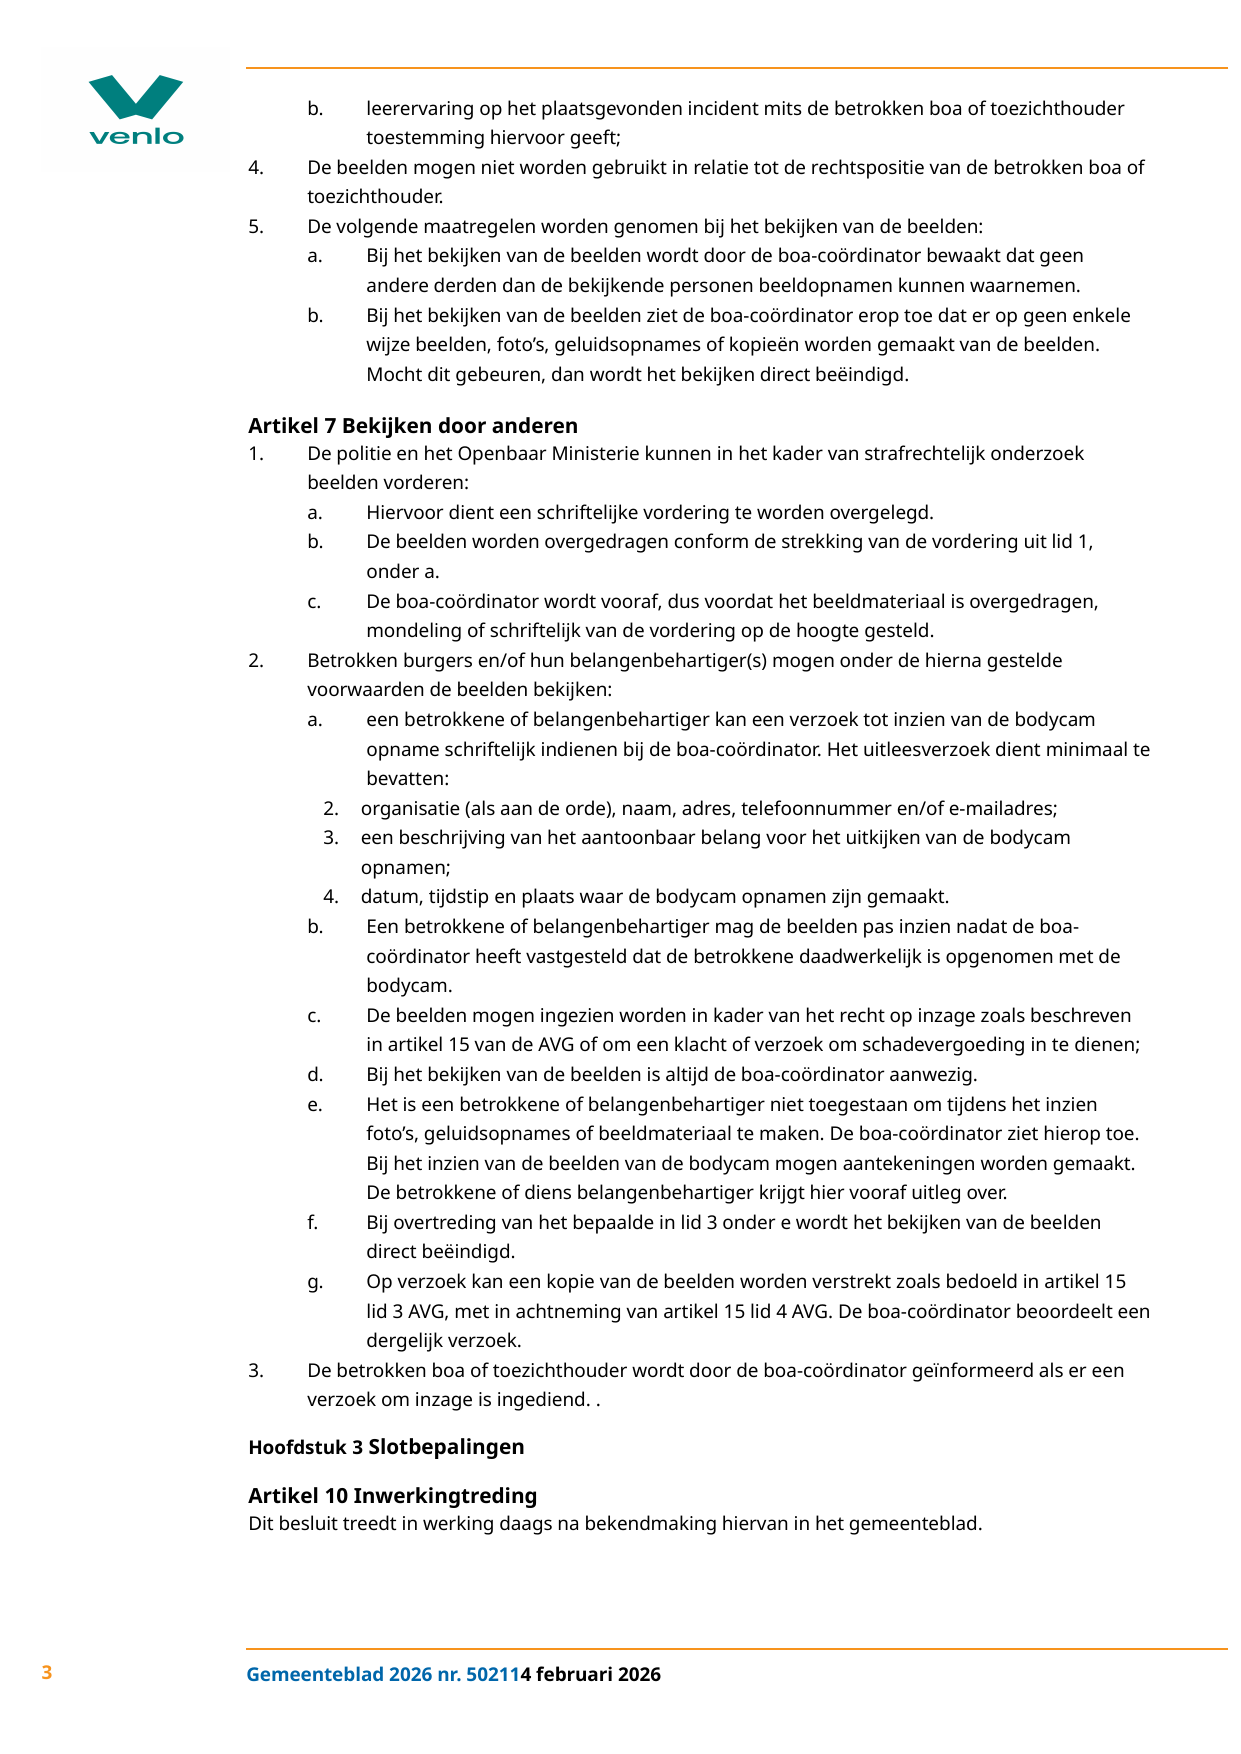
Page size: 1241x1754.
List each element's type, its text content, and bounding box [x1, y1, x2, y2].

list De beelden mogen niet worden gebruikt in relatie tot de rechtspositie van de betrokken boa of toezichthouder. [248, 154, 1152, 209]
list Op verzoek kan een kopie van de beelden worden verstrekt zoals bedoeld in artikel 15 lid 3 AVG, met in achtneming van artikel 15 lid 4 AVG. De boa-coördinator beoordeelt een dergelijk verzoek. [307, 1268, 1152, 1353]
list Hiervoor dient een schriftelijke vordering te worden overgelegd. [307, 499, 1152, 525]
list Bij het bekijken van de beelden is altijd de boa-coördinator aanwezig. [307, 1061, 1152, 1087]
list Bij overtreding van het bepaalde in lid 3 onder e wordt het bekijken van de beelden direct beëindigd. [307, 1209, 1152, 1264]
picture [41, 47, 231, 172]
list datum, tijdstip en plaats waar de bodycam opnamen zijn gemaakt. [323, 884, 1152, 909]
list Betrokken burgers en/of hun belangenbehartiger(s) mogen onder de hierna gestelde voorwaarden de beelden bekijken: [248, 647, 1152, 702]
list organisatie (als aan de orde), naam, adres, telefoonnummer en/of e-mailadres; [323, 795, 1152, 821]
list De beelden worden overgedragen conform de strekking van de vordering uit lid 1, onder a. [307, 529, 1152, 584]
list De beelden mogen ingezien worden in kader van het recht op inzage zoals beschreven in artikel 15 van de AVG of om een klacht of verzoek om schadevergoeding in te dienen; [307, 1002, 1152, 1057]
text Hoofdstuk 3 Slotbepalingen [248, 1432, 1152, 1461]
text Dit besluit treedt in werking daags na bekendmaking hiervan in het gemeenteblad. [248, 1510, 1152, 1536]
text Artikel 7 Bekijken door anderen [248, 411, 1152, 440]
list Het is een betrokkene of belangenbehartiger niet toegestaan om tijdens het inzien foto’s, geluidsopnames of beeldmateriaal te maken. De boa-coördinator ziet hierop toe. Bij het inzien van de beelden van de bodycam mogen aantekeningen worden gemaakt. De betrokkene of diens belangenbehartiger krijgt hier vooraf uitleg over. [307, 1091, 1152, 1205]
list De volgende maatregelen worden genomen bij het bekijken van de beelden: [248, 213, 1152, 239]
list De politie en het Openbaar Ministerie kunnen in het kader van strafrechtelijk onderzoek beelden vorderen: [248, 440, 1152, 495]
list Bij het bekijken van de beelden ziet de boa-coördinator erop toe dat er op geen enkele wijze beelden, foto’s, geluidsopnames of kopieën worden gemaakt van de beelden. Mocht dit gebeuren, dan wordt het bekijken direct beëindigd. [307, 302, 1152, 387]
list De betrokken boa of toezichthouder wordt door de boa-coördinator geïnformeerd als er een verzoek om inzage is ingediend. . [248, 1357, 1152, 1412]
list een betrokkene of belangenbehartiger kan een verzoek tot inzien van de bodycam opname schriftelijk indienen bij de boa-coördinator. Het uitleesverzoek dient minimaal te bevatten: [307, 706, 1152, 791]
list De boa-coördinator wordt vooraf, dus voordat het beeldmateriaal is overgedragen, mondeling of schriftelijk van de vordering op de hoogte gesteld. [307, 588, 1152, 643]
list leerervaring op het plaatsgevonden incident mits de betrokken boa of toezichthouder toestemming hiervoor geeft; [307, 95, 1152, 150]
list een beschrijving van het aantoonbaar belang voor het uitkijken van de bodycam opnamen; [323, 824, 1152, 880]
list Een betrokkene of belangenbehartiger mag de beelden pas inzien nadat de boa-coördinator heeft vastgesteld dat de betrokkene daadwerkelijk is opgenomen met de bodycam. [307, 913, 1152, 998]
text Artikel 10 Inwerkingtreding [248, 1481, 1152, 1510]
list Bij het bekijken van de beelden wordt door de boa-coördinator bewaakt dat geen andere derden dan de bekijkende personen beeldopnamen kunnen waarnemen. [307, 243, 1152, 298]
